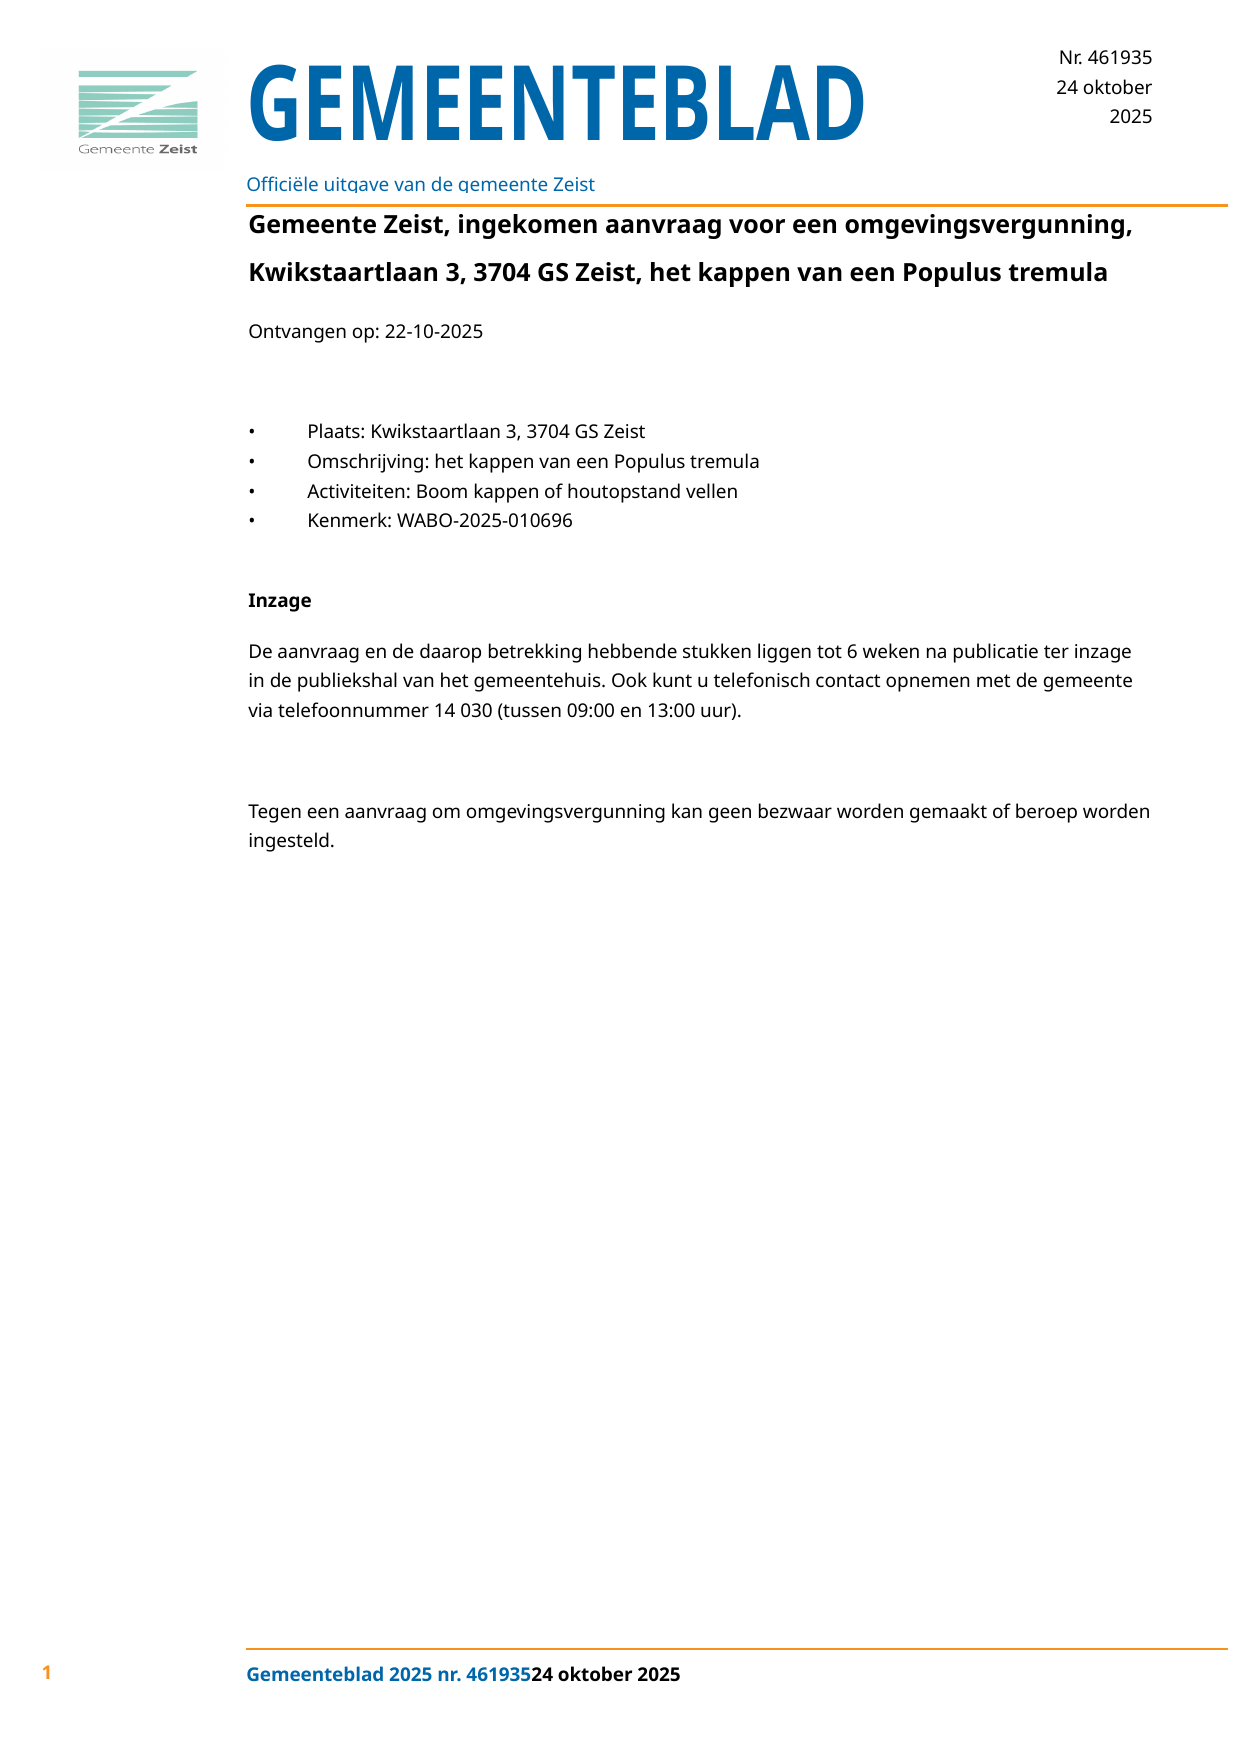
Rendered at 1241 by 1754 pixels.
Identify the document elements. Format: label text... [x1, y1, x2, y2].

text Tegen een aanvraag om omgevingsvergunning kan geen bezwaar worden gemaakt of beroep worden ingesteld. [248, 798, 1152, 853]
text Ontvangen op: 22-10-2025 [248, 318, 1152, 344]
text Inzage [248, 587, 1152, 613]
list Omschrijving: het kappen van een Populus tremula [248, 448, 1152, 474]
list Plaats: Kwikstaartlaan 3, 3704 GS Zeist [248, 419, 1152, 444]
text De aanvraag en de daarop betrekking hebbende stukken liggen tot 6 weken na publicatie ter inzage in de publiekshal van het gemeentehuis. Ook kunt u telefonisch contact opnemen met de gemeente via telefoonnummer 14 030 (tussen 09:00 en 13:00 uur). [248, 638, 1152, 723]
list Activiteiten: Boom kappen of houtopstand vellen [248, 478, 1152, 504]
text Gemeente Zeist, ingekomen aanvraag voor een omgevingsvergunning, Kwikstaartlaan 3, 3704 GS Zeist, het kappen van een Populus tremula [248, 207, 1152, 288]
picture [41, 47, 231, 172]
list Kenmerk: WABO-2025-010696 [248, 507, 1152, 533]
